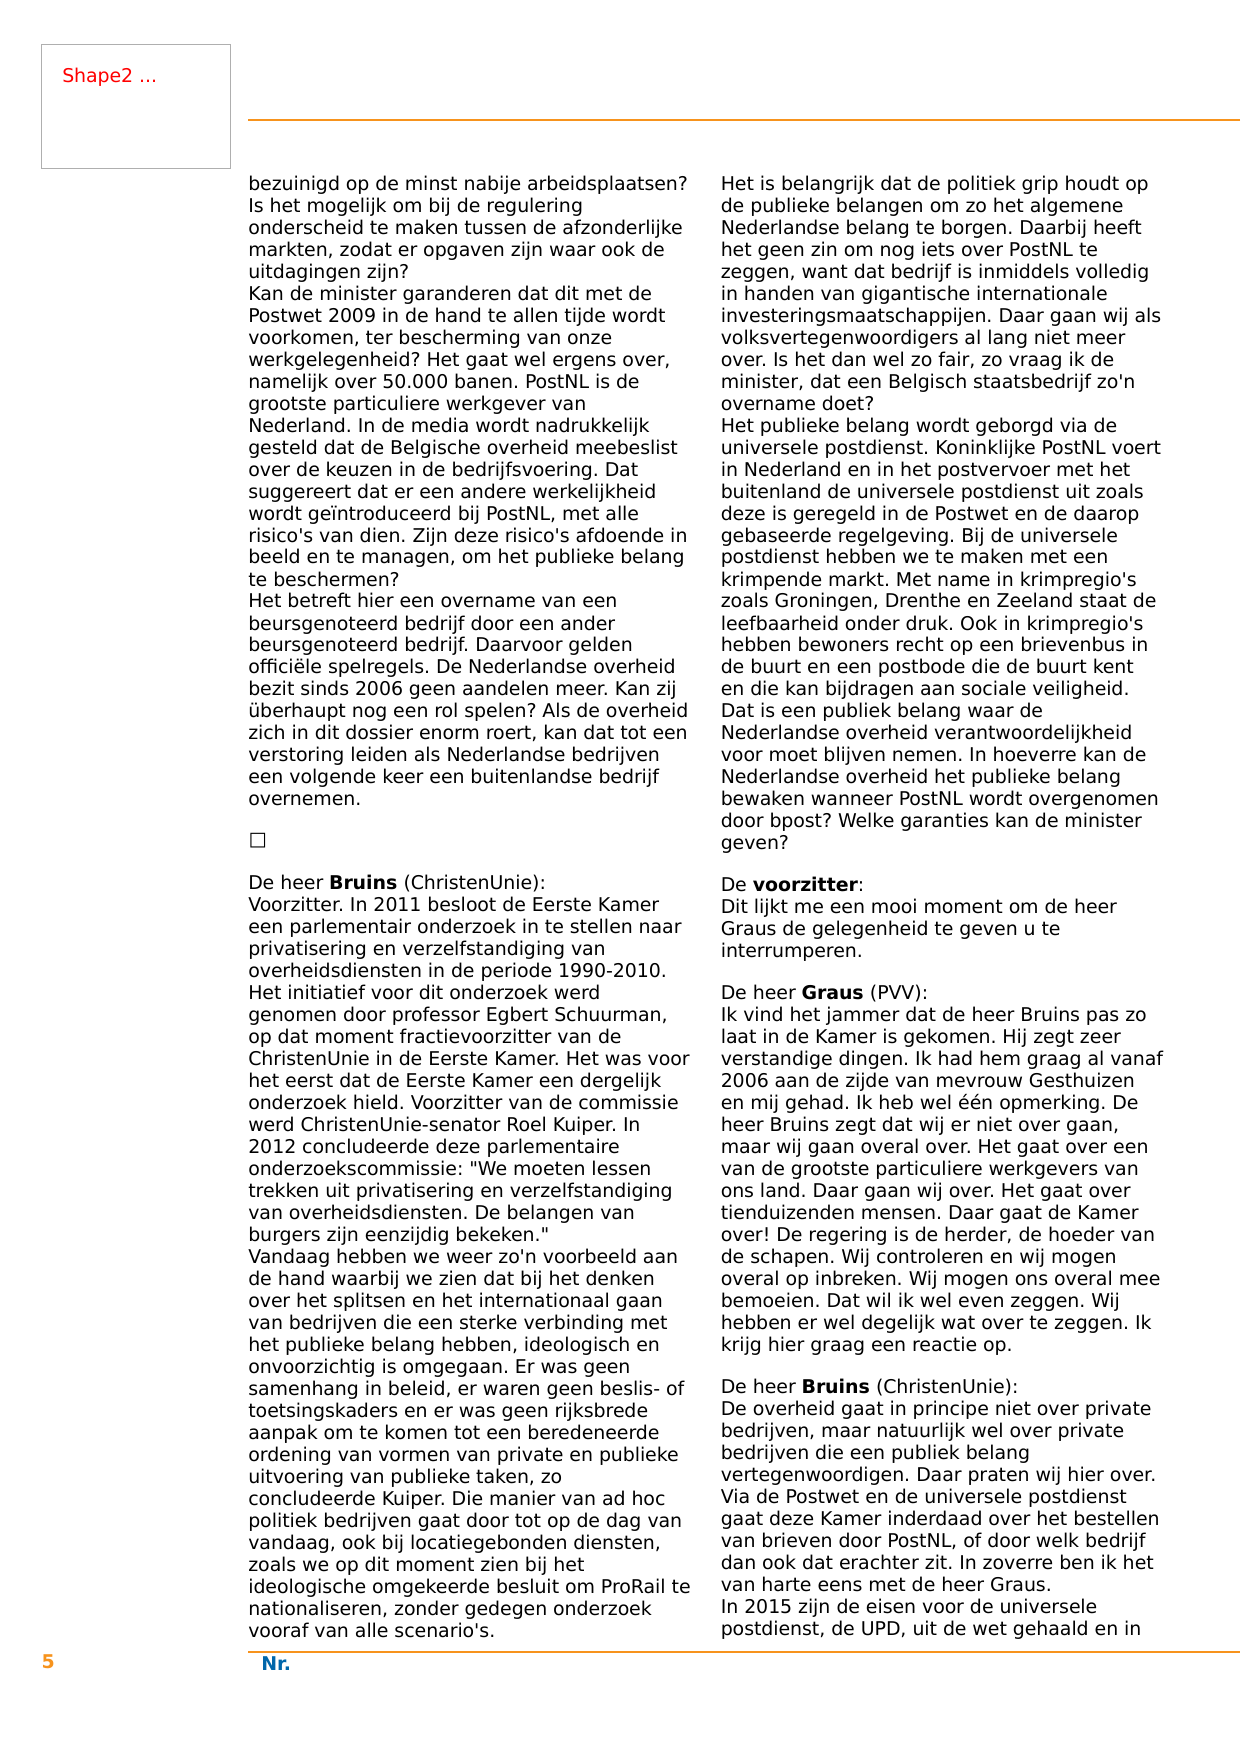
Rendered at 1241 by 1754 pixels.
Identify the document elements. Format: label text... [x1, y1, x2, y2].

text Kan de minister garanderen dat dit met de Postwet 2009 in de hand te allen tijde wordt voorkomen, ter bescherming van onze werkgelegenheid? Het gaat wel ergens over, namelijk over 50.000 banen. PostNL is de grootste particuliere werkgever van Nederland. In de media wordt nadrukkelijk gesteld dat de Belgische overheid meebeslist over de keuzen in de bedrijfsvoering. Dat suggereert dat er een andere werkelijkheid wordt geïntroduceerd bij PostNL, met alle risico's van dien. Zijn deze risico's afdoende in beeld en te managen, om het publieke belang te beschermen? [248, 283, 691, 590]
text Dit lijkt me een mooi moment om de heer Graus de gelegenheid te geven u te interrumperen. [721, 896, 1163, 962]
text Het betreft hier een overname van een beursgenoteerd bedrijf door een ander beursgenoteerd bedrijf. Daarvoor gelden officiële spelregels. De Nederlandse overheid bezit sinds 2006 geen aandelen meer. Kan zij überhaupt nog een rol spelen? Als de overheid zich in dit dossier enorm roert, kan dat tot een verstoring leiden als Nederlandse bedrijven een volgende keer een buitenlandse bedrijf overnemen. [248, 590, 691, 810]
text bezuinigd op de minst nabije arbeidsplaatsen? Is het mogelijk om bij de regulering onderscheid te maken tussen de afzonderlijke markten, zodat er opgaven zijn waar ook de uitdagingen zijn? [248, 173, 691, 283]
text De voorzitter: [721, 874, 1163, 896]
text De heer Bruins (ChristenUnie): [248, 872, 691, 894]
text De heer Graus (PVV): [721, 982, 1163, 1004]
text Het is belangrijk dat de politiek grip houdt op de publieke belangen om zo het algemene Nederlandse belang te borgen. Daarbij heeft het geen zin om nog iets over PostNL te zeggen, want dat bedrijf is inmiddels volledig in handen van gigantische internationale investeringsmaatschappijen. Daar gaan wij als volksvertegenwoordigers al lang niet meer over. Is het dan wel zo fair, zo vraag ik de minister, dat een Belgisch staatsbedrijf zo'n overname doet? [721, 173, 1163, 414]
text In 2015 zijn de eisen voor de universele postdienst, de UPD, uit de wet gehaald en in [721, 1596, 1163, 1639]
text Ik vind het jammer dat de heer Bruins pas zo laat in de Kamer is gekomen. Hij zegt zeer verstandige dingen. Ik had hem graag al vanaf 2006 aan de zijde van mevrouw Gesthuizen en mij gehad. Ik heb wel één opmerking. De heer Bruins zegt dat wij er niet over gaan, maar wij gaan overal over. Het gaat over een van de grootste particuliere werkgevers van ons land. Daar gaan wij over. Het gaat over tienduizenden mensen. Daar gaat de Kamer over! De regering is de herder, de hoeder van de schapen. Wij controleren en wij mogen overal op inbreken. Wij mogen ons overal mee bemoeien. Dat wil ik wel even zeggen. Wij hebben er wel degelijk wat over te zeggen. Ik krijg hier graag een reactie op. [721, 1004, 1163, 1356]
text Vandaag hebben we weer zo'n voorbeeld aan de hand waarbij we zien dat bij het denken over het splitsen en het internationaal gaan van bedrijven die een sterke verbinding met het publieke belang hebben, ideologisch en onvoorzichtig is omgegaan. Er was geen samenhang in beleid, er waren geen beslis- of toetsingskaders en er was geen rijksbrede aanpak om te komen tot een beredeneerde ordening van vormen van private en publieke uitvoering van publieke taken, zo concludeerde Kuiper. Die manier van ad hoc politiek bedrijven gaat door tot op de dag van vandaag, ook bij locatiegebonden diensten, zoals we op dit moment zien bij het ideologische omgekeerde besluit om ProRail te nationaliseren, zonder gedegen onderzoek vooraf van alle scenario's. [248, 1246, 691, 1641]
text ⬜ [248, 830, 691, 852]
text De overheid gaat in principe niet over private bedrijven, maar natuurlijk wel over private bedrijven die een publiek belang vertegenwoordigen. Daar praten wij hier over. Via de Postwet en de universele postdienst gaat deze Kamer inderdaad over het bestellen van brieven door PostNL, of door welk bedrijf dan ook dat erachter zit. In zoverre ben ik het van harte eens met de heer Graus. [721, 1398, 1163, 1596]
text Voorzitter. In 2011 besloot de Eerste Kamer een parlementair onderzoek in te stellen naar privatisering en verzelfstandiging van overheidsdiensten in de periode 1990-2010. Het initiatief voor dit onderzoek werd genomen door professor Egbert Schuurman, op dat moment fractievoorzitter van de ChristenUnie in de Eerste Kamer. Het was voor het eerst dat de Eerste Kamer een dergelijk onderzoek hield. Voorzitter van de commissie werd ChristenUnie-senator Roel Kuiper. In 2012 concludeerde deze parlementaire onderzoekscommissie: "We moeten lessen trekken uit privatisering en verzelfstandiging van overheidsdiensten. De belangen van burgers zijn eenzijdig bekeken." [248, 894, 691, 1246]
text Het publieke belang wordt geborgd via de universele postdienst. Koninklijke PostNL voert in Nederland en in het postvervoer met het buitenland de universele postdienst uit zoals deze is geregeld in de Postwet en de daarop gebaseerde regelgeving. Bij de universele postdienst hebben we te maken met een krimpende markt. Met name in krimpregio's zoals Groningen, Drenthe en Zeeland staat de leefbaarheid onder druk. Ook in krimpregio's hebben bewoners recht op een brievenbus in de buurt en een postbode die de buurt kent en die kan bijdragen aan sociale veiligheid. Dat is een publiek belang waar de Nederlandse overheid verantwoordelijkheid voor moet blijven nemen. In hoeverre kan de Nederlandse overheid het publieke belang bewaken wanneer PostNL wordt overgenomen door bpost? Welke garanties kan de minister geven? [721, 414, 1163, 854]
text De heer Bruins (ChristenUnie): [721, 1376, 1163, 1398]
